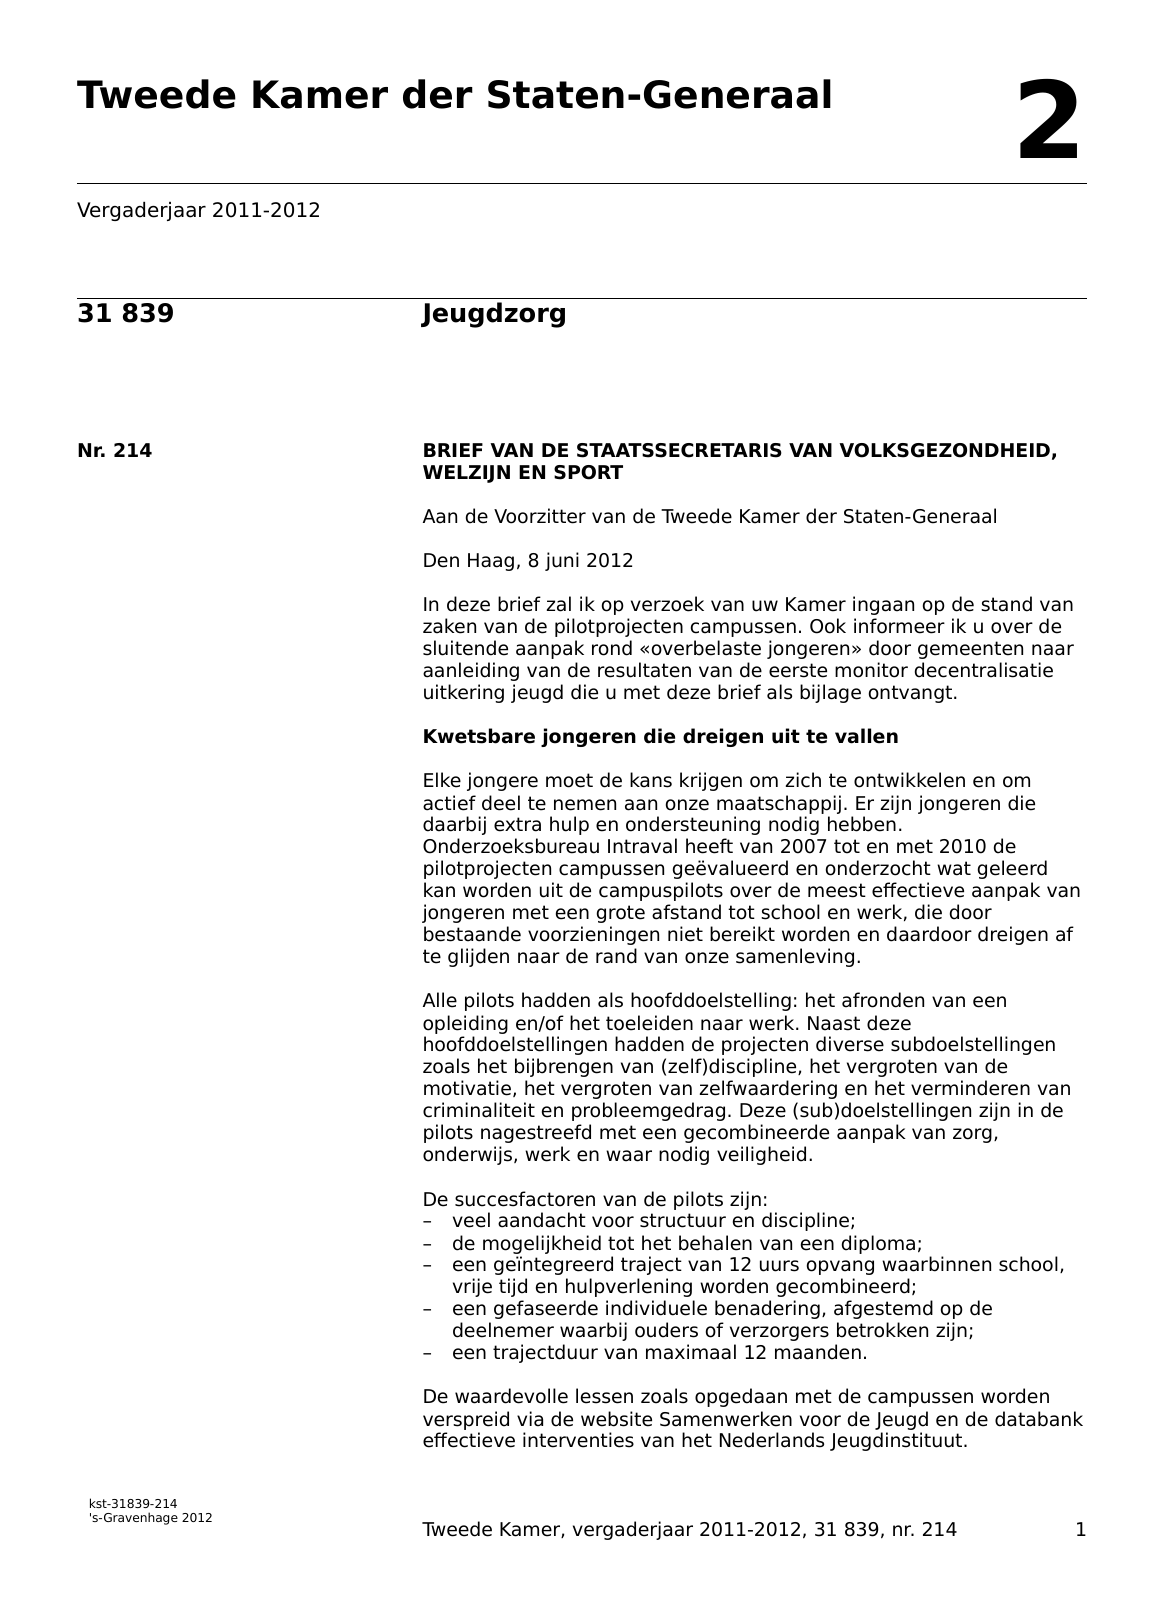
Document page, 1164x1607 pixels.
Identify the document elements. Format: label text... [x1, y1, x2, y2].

text Alle pilots hadden als hoofddoelstelling: het afronden van een opleiding en/of het toeleiden naar werk. Naast deze hoofddoelstellingen hadden de projecten diverse subdoelstellingen zoals het bijbrengen van (zelf)discipline, het vergroten van de motivatie, het vergroten van zelfwaardering en het verminderen van criminaliteit en probleemgedrag. Deze (sub)doelstellingen zijn in de pilots nagestreefd met een gecombineerde aanpak van zorg, onderwijs, werk en waar nodig veiligheid. [422, 990, 1087, 1166]
subtitle Kwetsbare jongeren die dreigen uit te vallen [422, 726, 1087, 748]
text – een geïntegreerd traject van 12 uurs opvang waarbinnen school, vrije tijd en hulpverlening worden gecombineerd; [422, 1254, 1087, 1298]
text De succesfactoren van de pilots zijn: [422, 1188, 1087, 1210]
text kst-31839-214 [88, 1497, 323, 1511]
table_cell Vergaderjaar 2011-2012 [77, 184, 1087, 298]
text 's-Gravenhage 2012 [88, 1511, 323, 1525]
text Den Haag, 8 juni 2012 [422, 550, 1087, 572]
table_header Tweede Kamer der Staten-Generaal [77, 59, 886, 183]
text Aan de Voorzitter van de Tweede Kamer der Staten-Generaal [422, 506, 1087, 528]
text Elke jongere moet de kans krijgen om zich te ontwikkelen en om actief deel te nemen aan onze maatschappij. Er zijn jongeren die daarbij extra hulp en ondersteuning nodig hebben. Onderzoeksbureau Intraval heeft van 2007 tot en met 2010 de pilotprojecten campussen geëvalueerd en onderzocht wat geleerd kan worden uit de campuspilots over de meest effectieve aanpak van jongeren met een grote afstand tot school en werk, die door bestaande voorzieningen niet bereikt worden en daardoor dreigen af te glijden naar de rand van onze samenleving. [422, 770, 1087, 968]
subtitle 31 839 Jeugdzorg [77, 299, 1087, 329]
subtitle Nr. 214 BRIEF VAN DE STAATSSECRETARIS VAN VOLKSGEZONDHEID, WELZIJN EN SPORT [77, 440, 1087, 484]
text – de mogelijkheid tot het behalen van een diploma; [422, 1232, 1087, 1254]
text De waardevolle lessen zoals opgedaan met de campussen worden verspreid via de website Samenwerken voor de Jeugd en de databank effectieve interventies van het Nederlands Jeugdinstituut. [422, 1386, 1087, 1452]
text – een trajectduur van maximaal 12 maanden. [422, 1342, 1087, 1364]
text – veel aandacht voor structuur en discipline; [422, 1210, 1087, 1232]
table_header 2 [886, 59, 1087, 183]
text – een gefaseerde individuele benadering, afgestemd op de deelnemer waarbij ouders of verzorgers betrokken zijn; [422, 1298, 1087, 1342]
text In deze brief zal ik op verzoek van uw Kamer ingaan op de stand van zaken van de pilotprojecten campussen. Ook informeer ik u over de sluitende aanpak rond «overbelaste jongeren» door gemeenten naar aanleiding van de resultaten van de eerste monitor decentralisatie uitkering jeugd die u met deze brief als bijlage ontvangt. [422, 594, 1087, 704]
